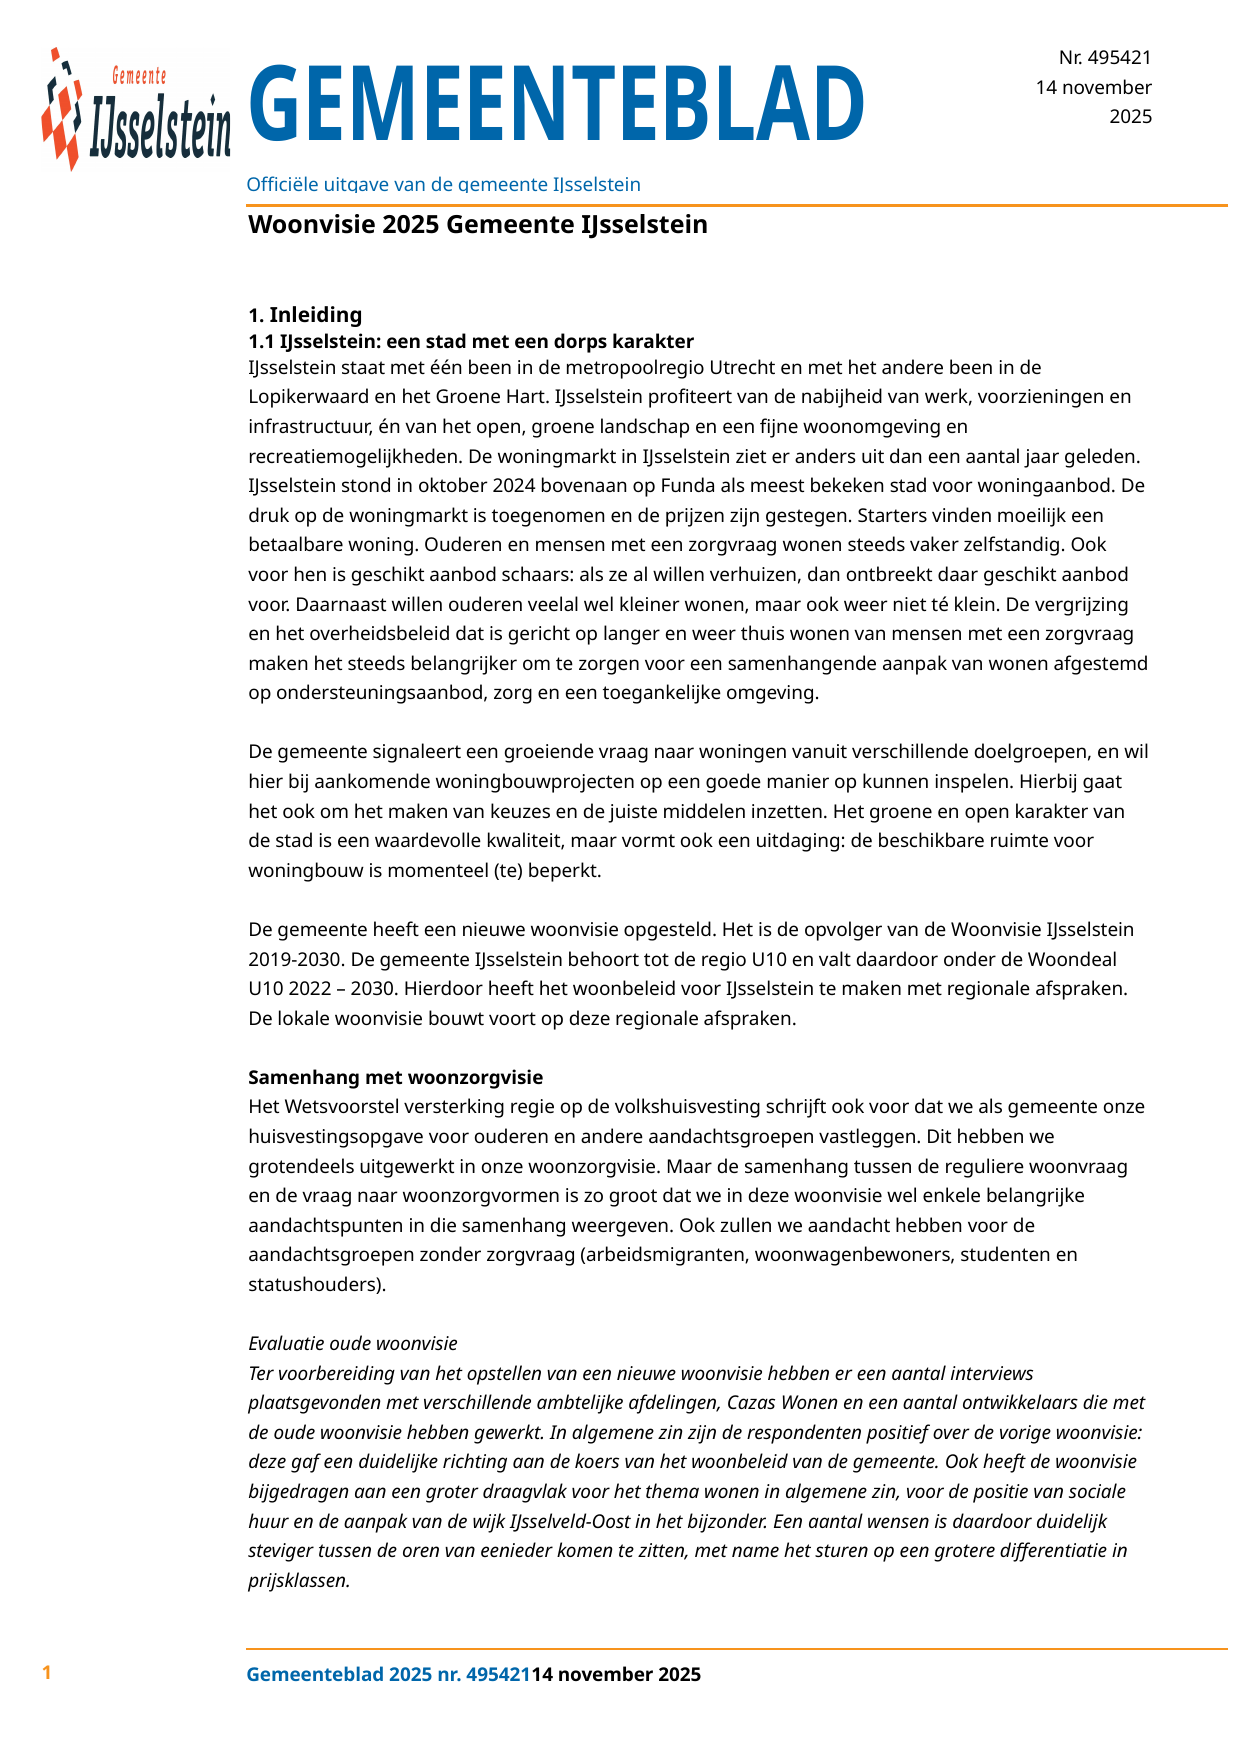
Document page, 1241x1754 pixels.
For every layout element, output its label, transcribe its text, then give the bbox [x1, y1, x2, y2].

text IJsselstein staat met één been in de metropoolregio Utrecht en met het andere been in de Lopikerwaard en het Groene Hart. IJsselstein profiteert van de nabijheid van werk, voorzieningen en infrastructuur, én van het open, groene landschap en een fijne woonomgeving en recreatiemogelijkheden. De woningmarkt in IJsselstein ziet er anders uit dan een aantal jaar geleden. IJsselstein stond in oktober 2024 bovenaan op Funda als meest bekeken stad voor woningaanbod. De druk op de woningmarkt is toegenomen en de prijzen zijn gestegen. Starters vinden moeilijk een betaalbare woning. Ouderen en mensen met een zorgvraag wonen steeds vaker zelfstandig. Ook voor hen is geschikt aanbod schaars: als ze al willen verhuizen, dan ontbreekt daar geschikt aanbod voor. Daarnaast willen ouderen veelal wel kleiner wonen, maar ook weer niet té klein. De vergrijzing en het overheidsbeleid dat is gericht op langer en weer thuis wonen van mensen met een zorgvraag maken het steeds belangrijker om te zorgen voor een samenhangende aanpak van wonen afgestemd op ondersteuningsaanbod, zorg en een toegankelijke omgeving. [248, 354, 1152, 705]
text Het Wetsvoorstel versterking regie op de volkshuisvesting schrijft ook voor dat we als gemeente onze huisvestingsopgave voor ouderen en andere aandachtsgroepen vastleggen. Dit hebben we grotendeels uitgewerkt in onze woonzorgvisie. Maar de samenhang tussen de reguliere woonvraag en de vraag naar woonzorgvormen is zo groot dat we in deze woonvisie wel enkele belangrijke aandachtspunten in die samenhang weergeven. Ook zullen we aandacht hebben voor de aandachtsgroepen zonder zorgvraag (arbeidsmigranten, woonwagenbewoners, studenten en statushouders). [248, 1094, 1152, 1297]
table_header Evaluatie oude woonvisie Ter voorbereiding van het opstellen van een nieuwe woonvisie hebben er een aantal interviews plaatsgevonden met verschillende ambtelijke afdelingen, Cazas Wonen en een aantal ontwikkelaars die met de oude woonvisie hebben gewerkt. In algemene zin zijn de respondenten positief over de vorige woonvisie: deze gaf een duidelijke richting aan de koers van het woonbeleid van de gemeente. Ook heeft de woonvisie bijgedragen aan een groter draagvlak voor het thema wonen in algemene zin, voor de positie van sociale huur en de aanpak van de wijk IJsselveld-Oost in het bijzonder. Een aantal wensen is daardoor duidelijk steviger tussen de oren van eenieder komen te zitten, met name het sturen op een grotere differentiatie in prijsklassen. [248, 1330, 1152, 1593]
text 1. Inleiding [248, 300, 1152, 328]
text Woonvisie 2025 Gemeente IJsselstein [248, 207, 1152, 241]
text De gemeente heeft een nieuwe woonvisie opgesteld. Het is de opvolger van de Woonvisie IJsselstein 2019-2030. De gemeente IJsselstein behoort tot de regio U10 en valt daardoor onder de Woondeal U10 2022 – 2030. Hierdoor heeft het woonbeleid voor IJsselstein te maken met regionale afspraken. De lokale woonvisie bouwt voort op deze regionale afspraken. [248, 916, 1152, 1031]
text De gemeente signaleert een groeiende vraag naar woningen vanuit verschillende doelgroepen, en wil hier bij aankomende woningbouwprojecten op een goede manier op kunnen inspelen. Hierbij gaat het ook om het maken van keuzes en de juiste middelen inzetten. Het groene en open karakter van de stad is een waardevolle kwaliteit, maar vormt ook een uitdaging: de beschikbare ruimte voor woningbouw is momenteel (te) beperkt. [248, 739, 1152, 883]
text 1.1 IJsselstein: een stad met een dorps karakter [248, 328, 1152, 354]
text Samenhang met woonzorgvisie [248, 1064, 1152, 1090]
picture [41, 47, 231, 172]
